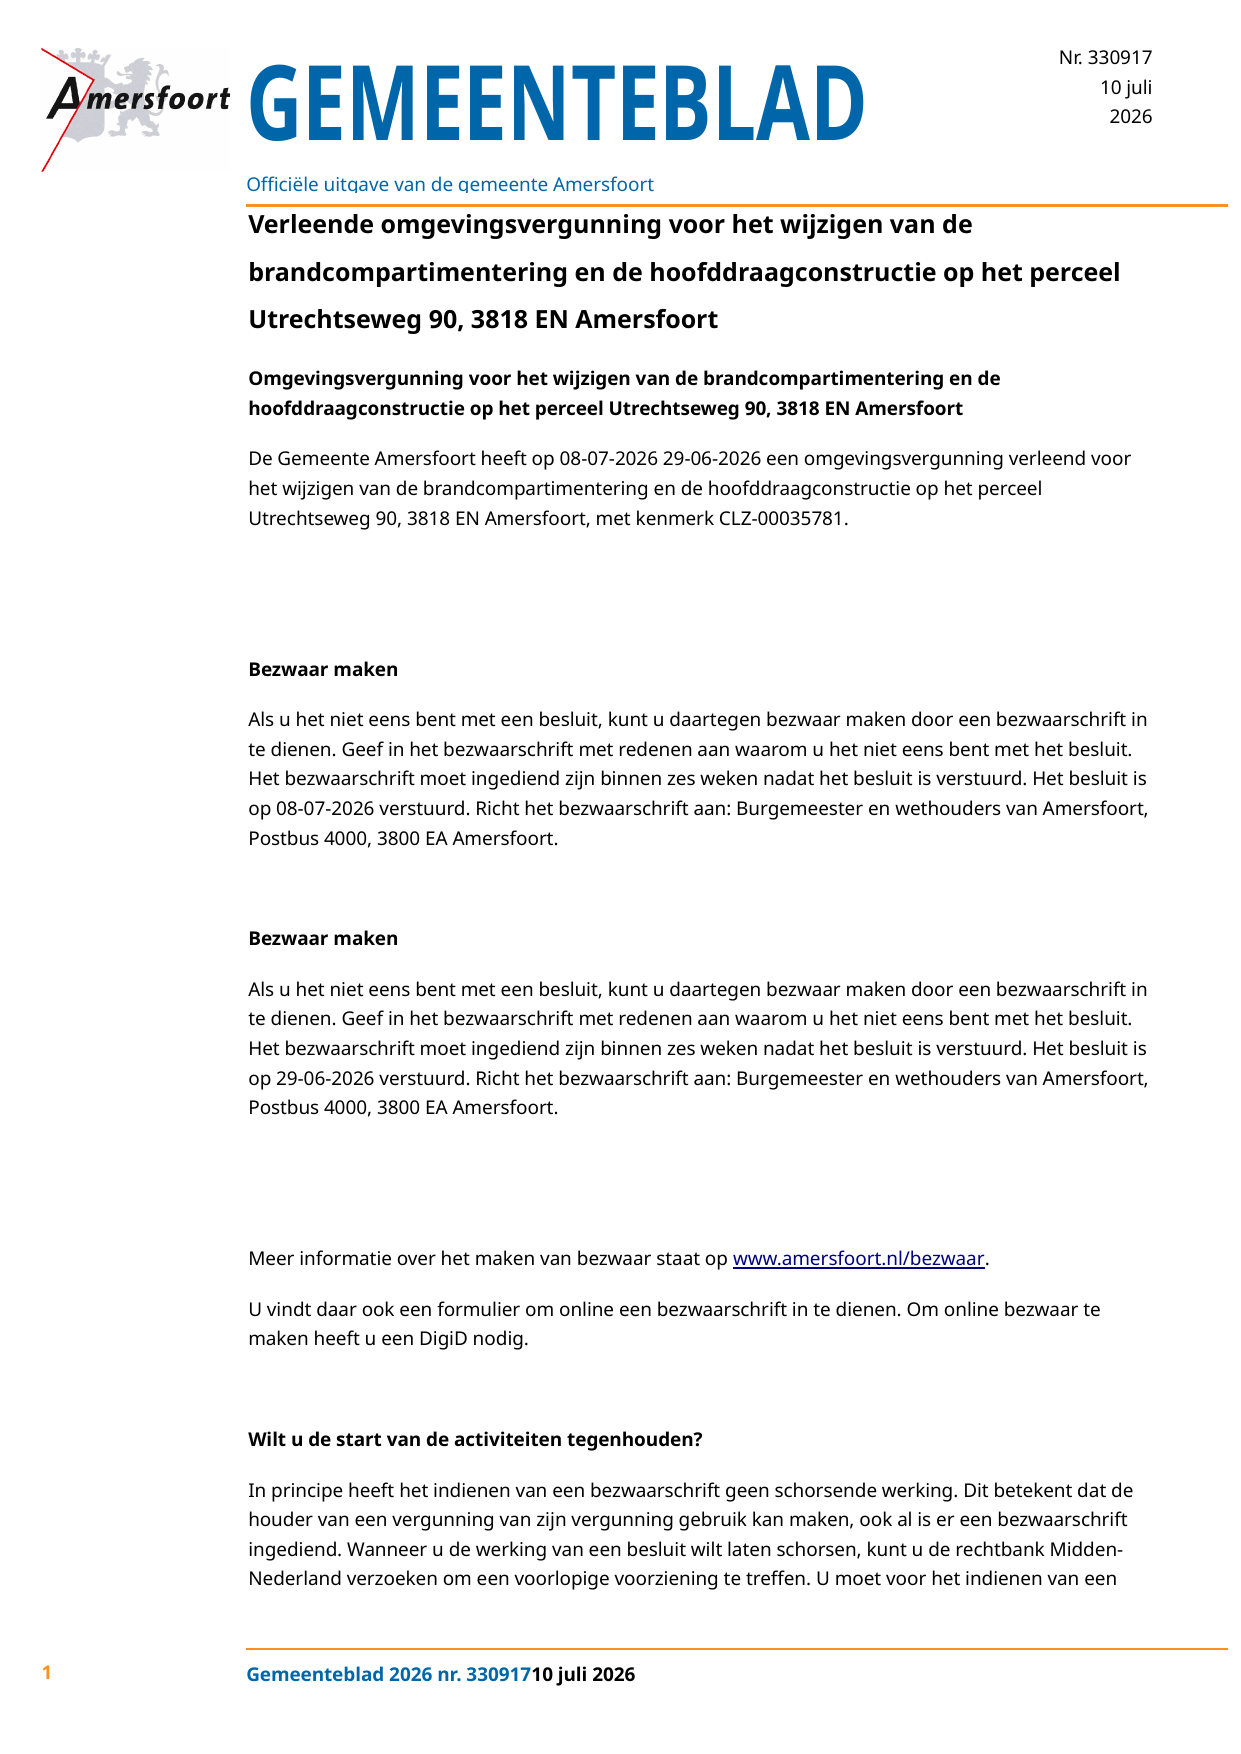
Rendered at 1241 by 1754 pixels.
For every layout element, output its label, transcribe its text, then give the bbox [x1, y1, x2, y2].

text Wilt u de start van de activiteiten tegenhouden? [248, 1426, 1152, 1452]
text Als u het niet eens bent met een besluit, kunt u daartegen bezwaar maken door een bezwaarschrift in te dienen. Geef in het bezwaarschrift met redenen aan waarom u het niet eens bent met het besluit. Het bezwaarschrift moet ingediend zijn binnen zes weken nadat het besluit is verstuurd. Het besluit is op 29-06-2026 verstuurd. Richt het bezwaarschrift aan: Burgemeester en wethouders van Amersfoort, Postbus 4000, 3800 EA Amersfoort. [248, 976, 1152, 1120]
text Bezwaar maken [248, 656, 1152, 682]
text Omgevingsvergunning voor het wijzigen van de brandcompartimentering en de hoofddraagconstructie op het perceel Utrechtseweg 90, 3818 EN Amersfoort [248, 366, 1152, 421]
text U vindt daar ook een formulier om online een bezwaarschrift in te dienen. Om online bezwaar te maken heeft u een DigiD nodig. [248, 1296, 1152, 1351]
text De Gemeente Amersfoort heeft op 08-07-2026 29-06-2026 een omgevingsvergunning verleend voor het wijzigen van de brandcompartimentering en de hoofddraagconstructie op het perceel Utrechtseweg 90, 3818 EN Amersfoort, met kenmerk CLZ-00035781. [248, 446, 1152, 530]
text Verleende omgevingsvergunning voor het wijzigen van de brandcompartimentering en de hoofddraagconstructie op het perceel Utrechtseweg 90, 3818 EN Amersfoort [248, 207, 1152, 336]
text Bezwaar maken [248, 926, 1152, 951]
text Meer informatie over het maken van bezwaar staat op www.amersfoort.nl/bezwaar. [248, 1246, 1152, 1271]
picture [41, 47, 231, 172]
text In principe heeft het indienen van een bezwaarschrift geen schorsende werking. Dit betekent dat de houder van een vergunning van zijn vergunning gebruik kan maken, ook al is er een bezwaarschrift ingediend. Wanneer u de werking van een besluit wilt laten schorsen, kunt u de rechtbank Midden-Nederland verzoeken om een voorlopige voorziening te treffen. U moet voor het indienen van een [248, 1477, 1152, 1591]
text Als u het niet eens bent met een besluit, kunt u daartegen bezwaar maken door een bezwaarschrift in te dienen. Geef in het bezwaarschrift met redenen aan waarom u het niet eens bent met het besluit. Het bezwaarschrift moet ingediend zijn binnen zes weken nadat het besluit is verstuurd. Het besluit is op 08-07-2026 verstuurd. Richt het bezwaarschrift aan: Burgemeester en wethouders van Amersfoort, Postbus 4000, 3800 EA Amersfoort. [248, 706, 1152, 850]
